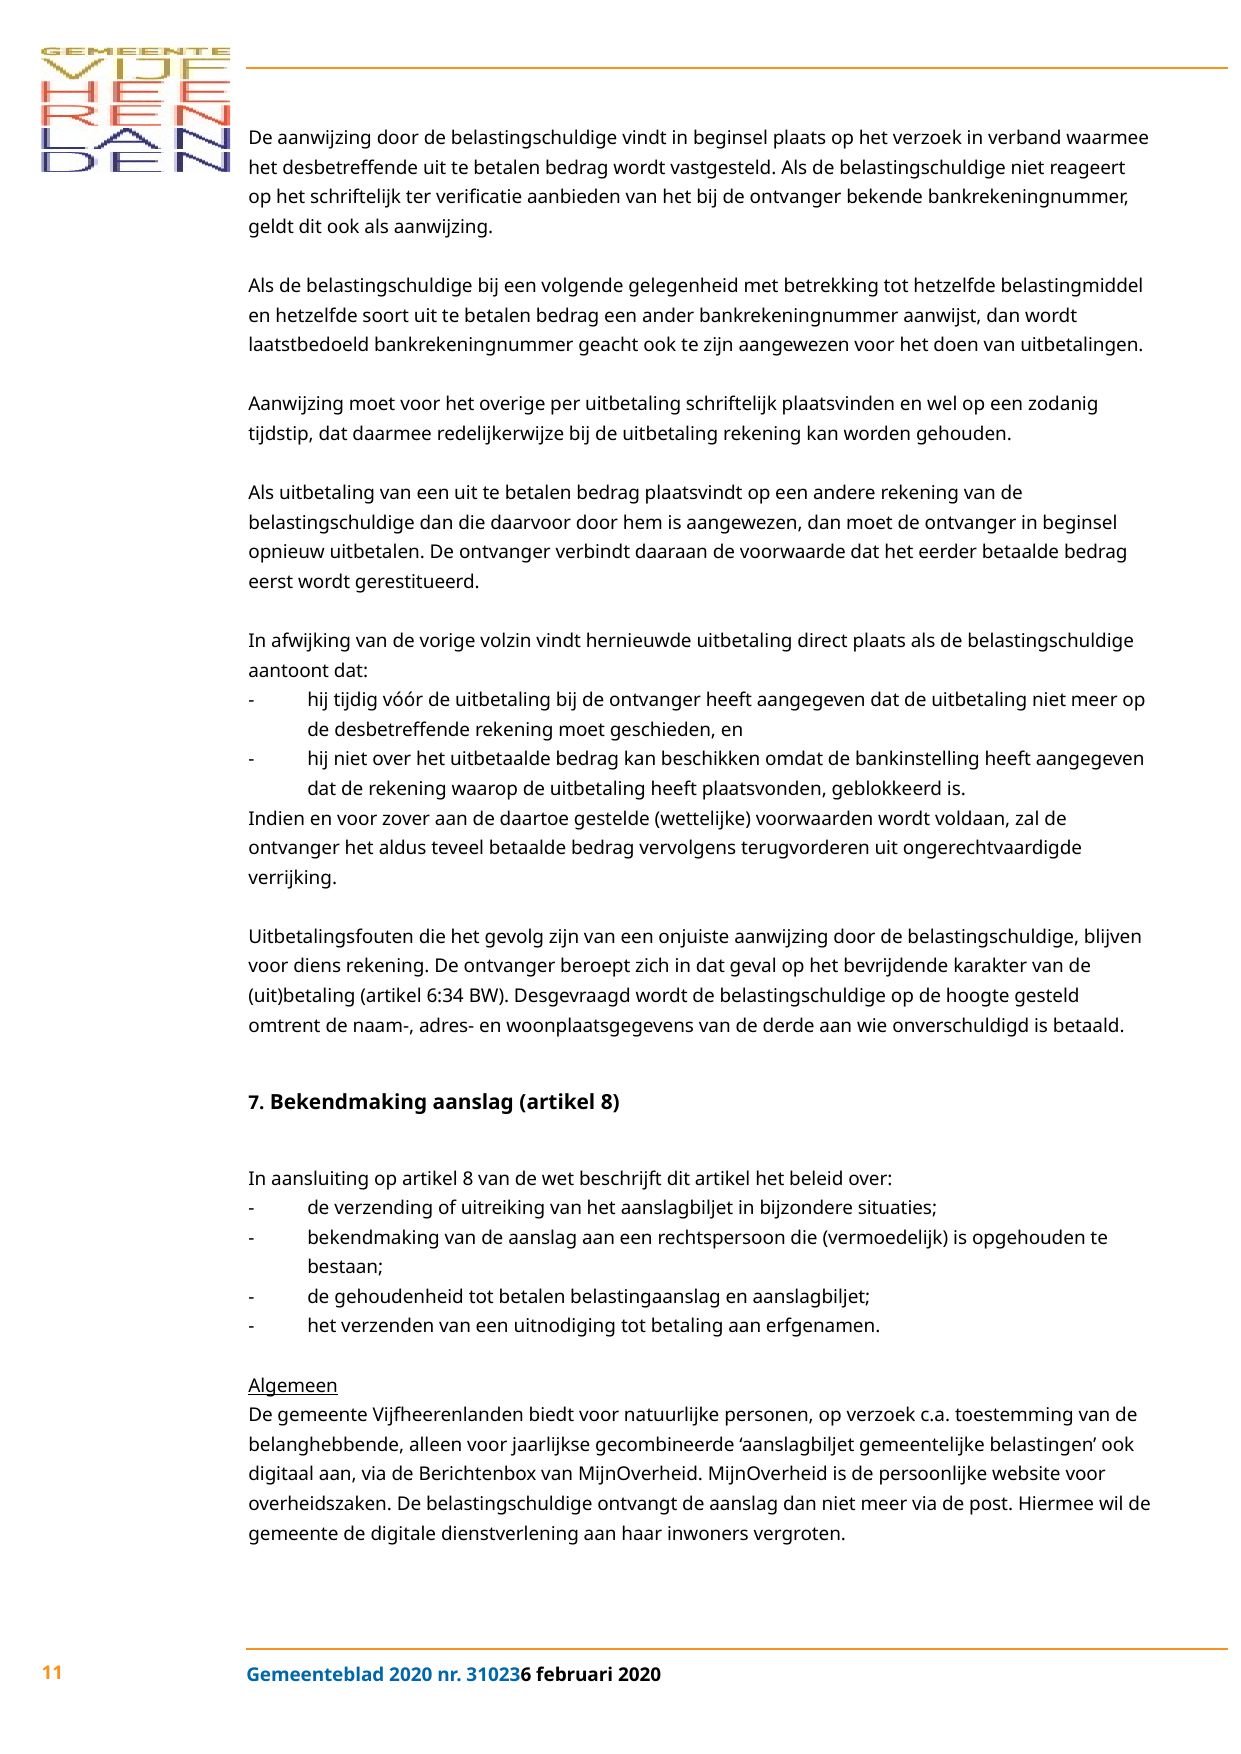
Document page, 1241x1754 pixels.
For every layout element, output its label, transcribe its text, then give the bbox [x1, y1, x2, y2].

list de gehoudenheid tot betalen belastingaanslag en aanslagbiljet; [248, 1283, 1152, 1309]
picture [41, 47, 231, 172]
text Uitbetalingsfouten die het gevolg zijn van een onjuiste aanwijzing door de belastingschuldige, blijven voor diens rekening. De ontvanger beroept zich in dat geval op het bevrijdende karakter van de (uit)betaling (artikel 6:34 BW). Desgevraagd wordt de belastingschuldige op de hoogte gesteld omtrent de naam-, adres- en woonplaatsgegevens van de derde aan wie onverschuldigd is betaald. [248, 923, 1152, 1038]
list hij niet over het uitbetaalde bedrag kan beschikken omdat de bankinstelling heeft aangegeven dat de rekening waarop de uitbetaling heeft plaatsvonden, geblokkeerd is. [248, 746, 1152, 801]
list de verzending of uitreiking van het aanslagbiljet in bijzondere situaties; [248, 1194, 1152, 1220]
text In afwijking van de vorige volzin vindt hernieuwde uitbetaling direct plaats als de belastingschuldige aantoont dat: [248, 627, 1152, 683]
list bekendmaking van de aanslag aan een rechtspersoon die (vermoedelijk) is opgehouden te bestaan; [248, 1224, 1152, 1279]
text 7. Bekendmaking aanslag (artikel 8) [248, 1087, 1152, 1116]
text Als de belastingschuldige bij een volgende gelegenheid met betrekking tot hetzelfde belastingmiddel en hetzelfde soort uit te betalen bedrag een ander bankrekeningnummer aanwijst, dan wordt laatstbedoeld bankrekeningnummer geacht ook te zijn aangewezen voor het doen van uitbetalingen. [248, 272, 1152, 357]
text Als uitbetaling van een uit te betalen bedrag plaatsvindt op een andere rekening van de belastingschuldige dan die daarvoor door hem is aangewezen, dan moet de ontvanger in beginsel opnieuw uitbetalen. De ontvanger verbindt daaraan de voorwaarde dat het eerder betaalde bedrag eerst wordt gerestitueerd. [248, 479, 1152, 594]
text Aanwijzing moet voor het overige per uitbetaling schriftelijk plaatsvinden en wel op een zodanig tijdstip, dat daarmee redelijkerwijze bij de uitbetaling rekening kan worden gehouden. [248, 391, 1152, 446]
list het verzenden van een uitnodiging tot betaling aan erfgenamen. [248, 1313, 1152, 1338]
text De aanwijzing door de belastingschuldige vindt in beginsel plaats op het verzoek in verband waarmee het desbetreffende uit te betalen bedrag wordt vastgesteld. Als de belastingschuldige niet reageert op het schriftelijk ter verificatie aanbieden van het bij de ontvanger bekende bankrekeningnummer, geldt dit ook als aanwijzing. [248, 124, 1152, 239]
list hij tijdig vóór de uitbetaling bij de ontvanger heeft aangegeven dat de uitbetaling niet meer op de desbetreffende rekening moet geschieden, en [248, 686, 1152, 742]
text Indien en voor zover aan de daartoe gestelde (wettelijke) voorwaarden wordt voldaan, zal de ontvanger het aldus teveel betaalde bedrag vervolgens terugvorderen uit ongerechtvaardigde verrijking. [248, 805, 1152, 890]
text De gemeente Vijfheerenlanden biedt voor natuurlijke personen, op verzoek c.a. toestemming van de belanghebbende, alleen voor jaarlijkse gecombineerde ‘aanslagbiljet gemeentelijke belastingen’ ook digitaal aan, via de Berichtenbox van MijnOverheid. MijnOverheid is de persoonlijke website voor overheidszaken. De belastingschuldige ontvangt de aanslag dan niet meer via de post. Hiermee wil de gemeente de digitale dienstverlening aan haar inwoners vergroten. [248, 1401, 1152, 1546]
text Algemeen [248, 1372, 1152, 1398]
text In aansluiting op artikel 8 van de wet beschrijft dit artikel het beleid over: [248, 1165, 1152, 1191]
